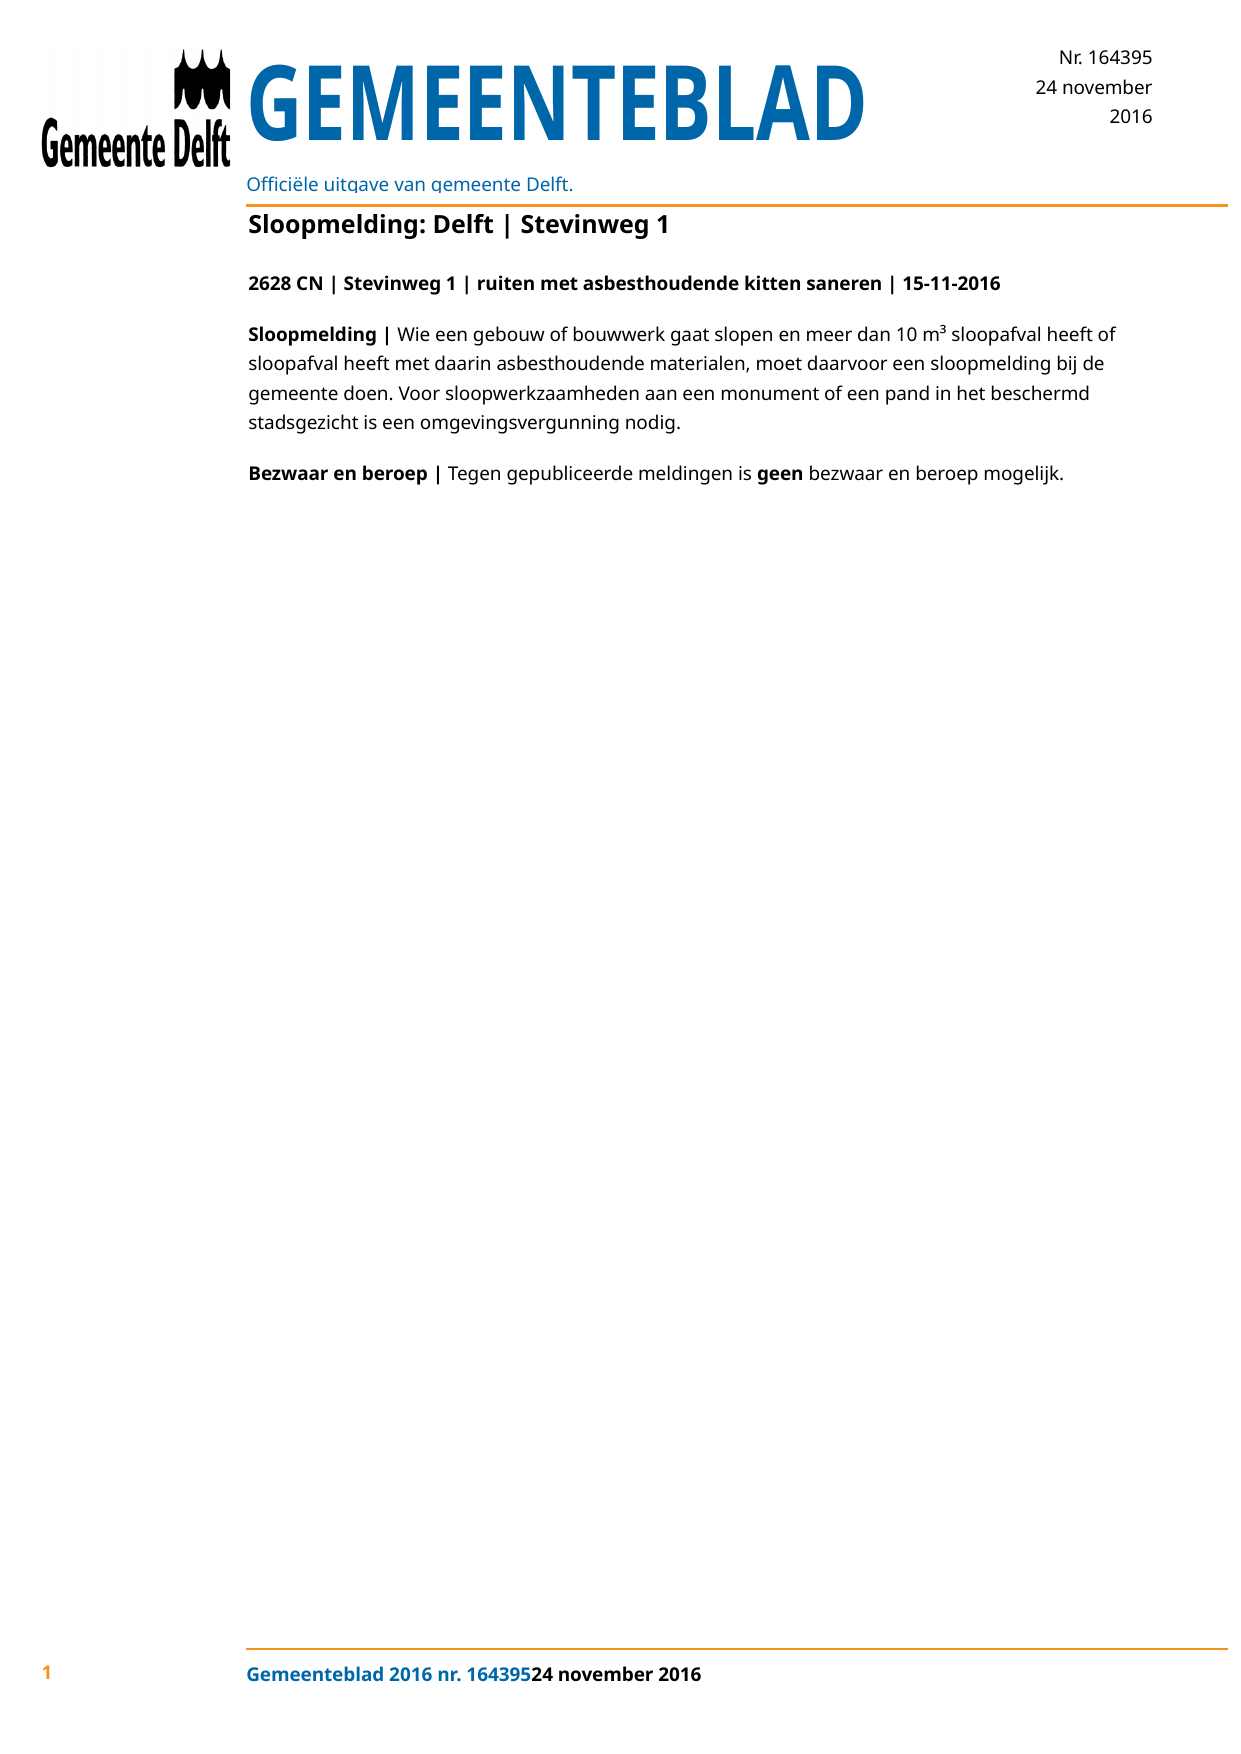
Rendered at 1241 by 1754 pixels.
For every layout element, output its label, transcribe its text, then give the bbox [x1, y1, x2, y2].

text Bezwaar en beroep | Tegen gepubliceerde meldingen is geen bezwaar en beroep mogelijk. [248, 460, 1152, 486]
text Sloopmelding | Wie een gebouw of bouwwerk gaat slopen en meer dan 10 m³ sloopafval heeft of sloopafval heeft met daarin asbesthoudende materialen, moet daarvoor een sloopmelding bij de gemeente doen. Voor sloopwerkzaamheden aan een monument of een pand in het beschermd stadsgezicht is een omgevingsvergunning nodig. [248, 321, 1152, 435]
picture [41, 47, 231, 172]
text 2628 CN | Stevinweg 1 | ruiten met asbesthoudende kitten saneren | 15-11-2016 [248, 270, 1152, 296]
text Sloopmelding: Delft | Stevinweg 1 [248, 207, 1152, 241]
